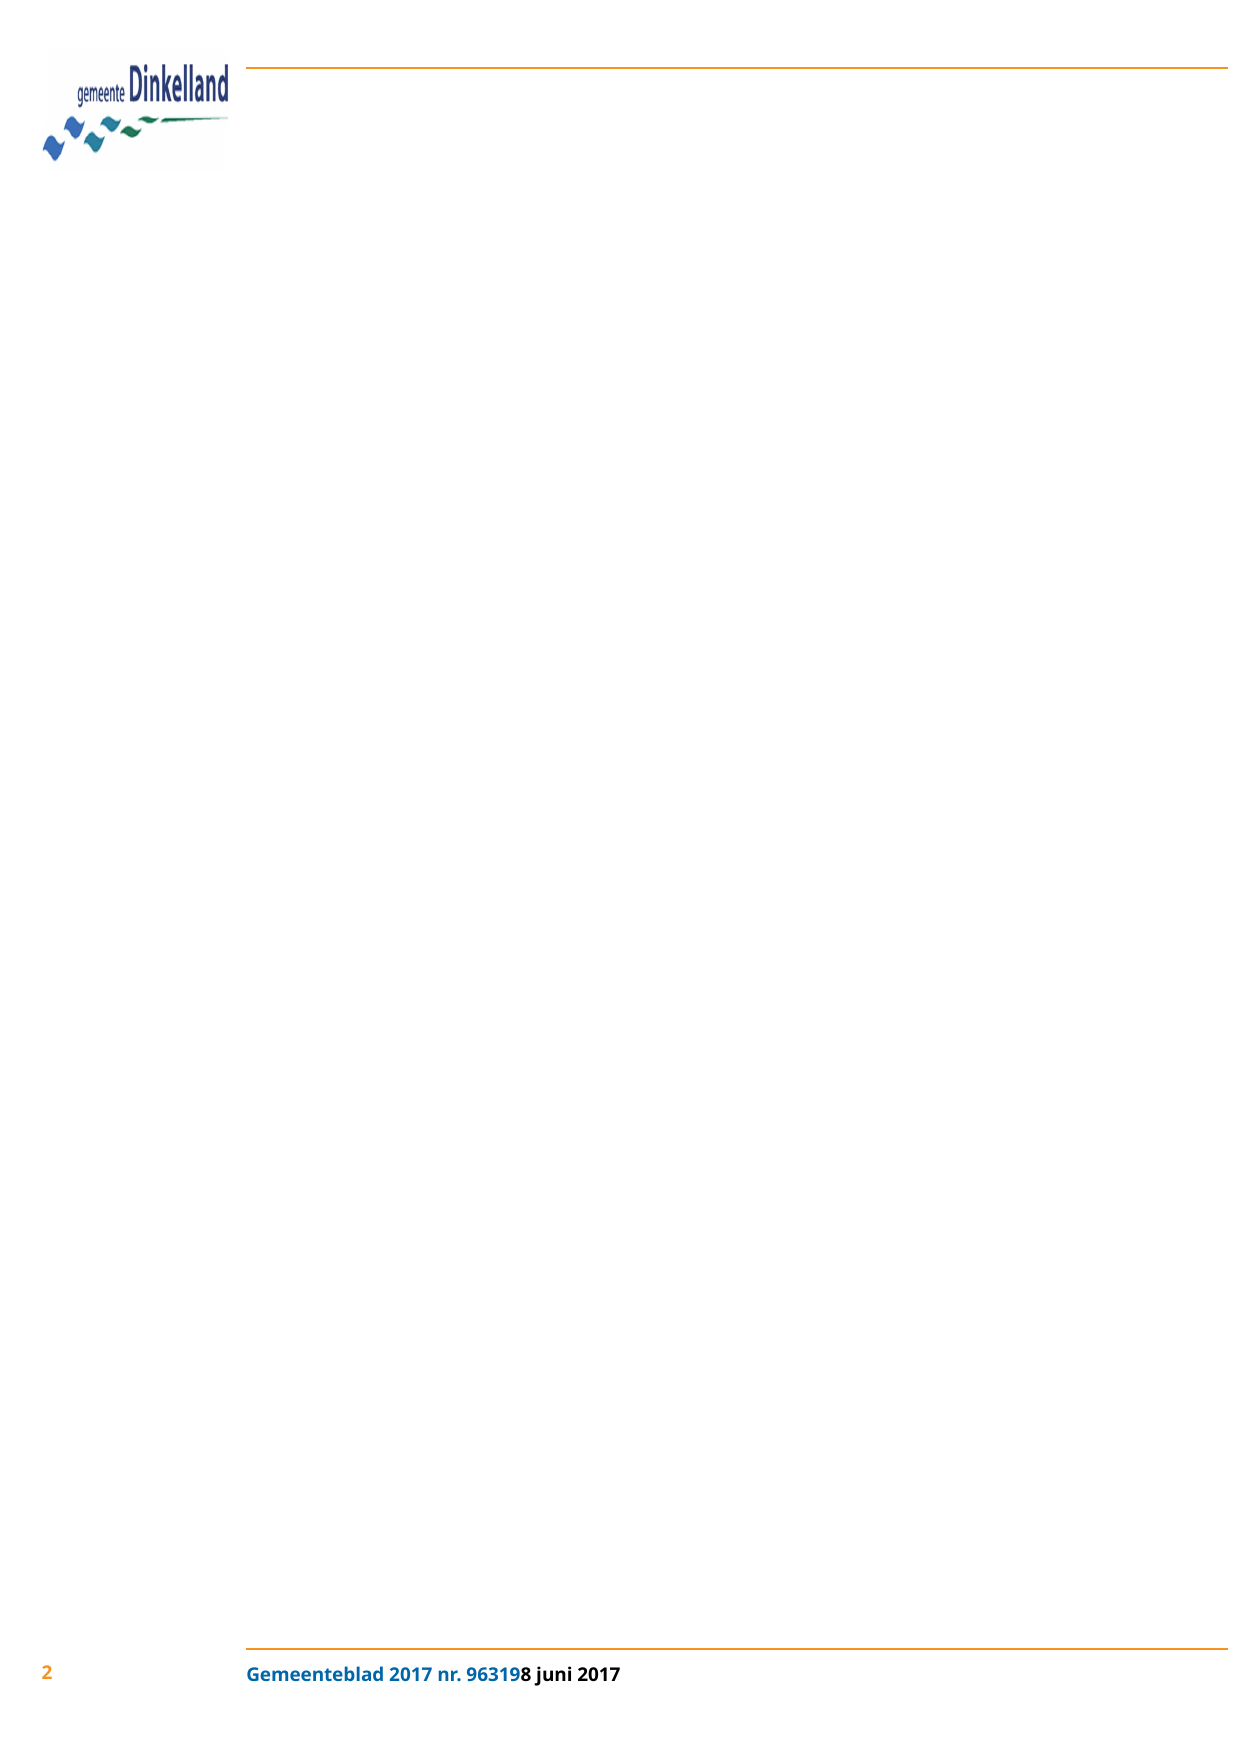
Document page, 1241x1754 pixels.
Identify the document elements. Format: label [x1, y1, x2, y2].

picture [41, 47, 231, 172]
